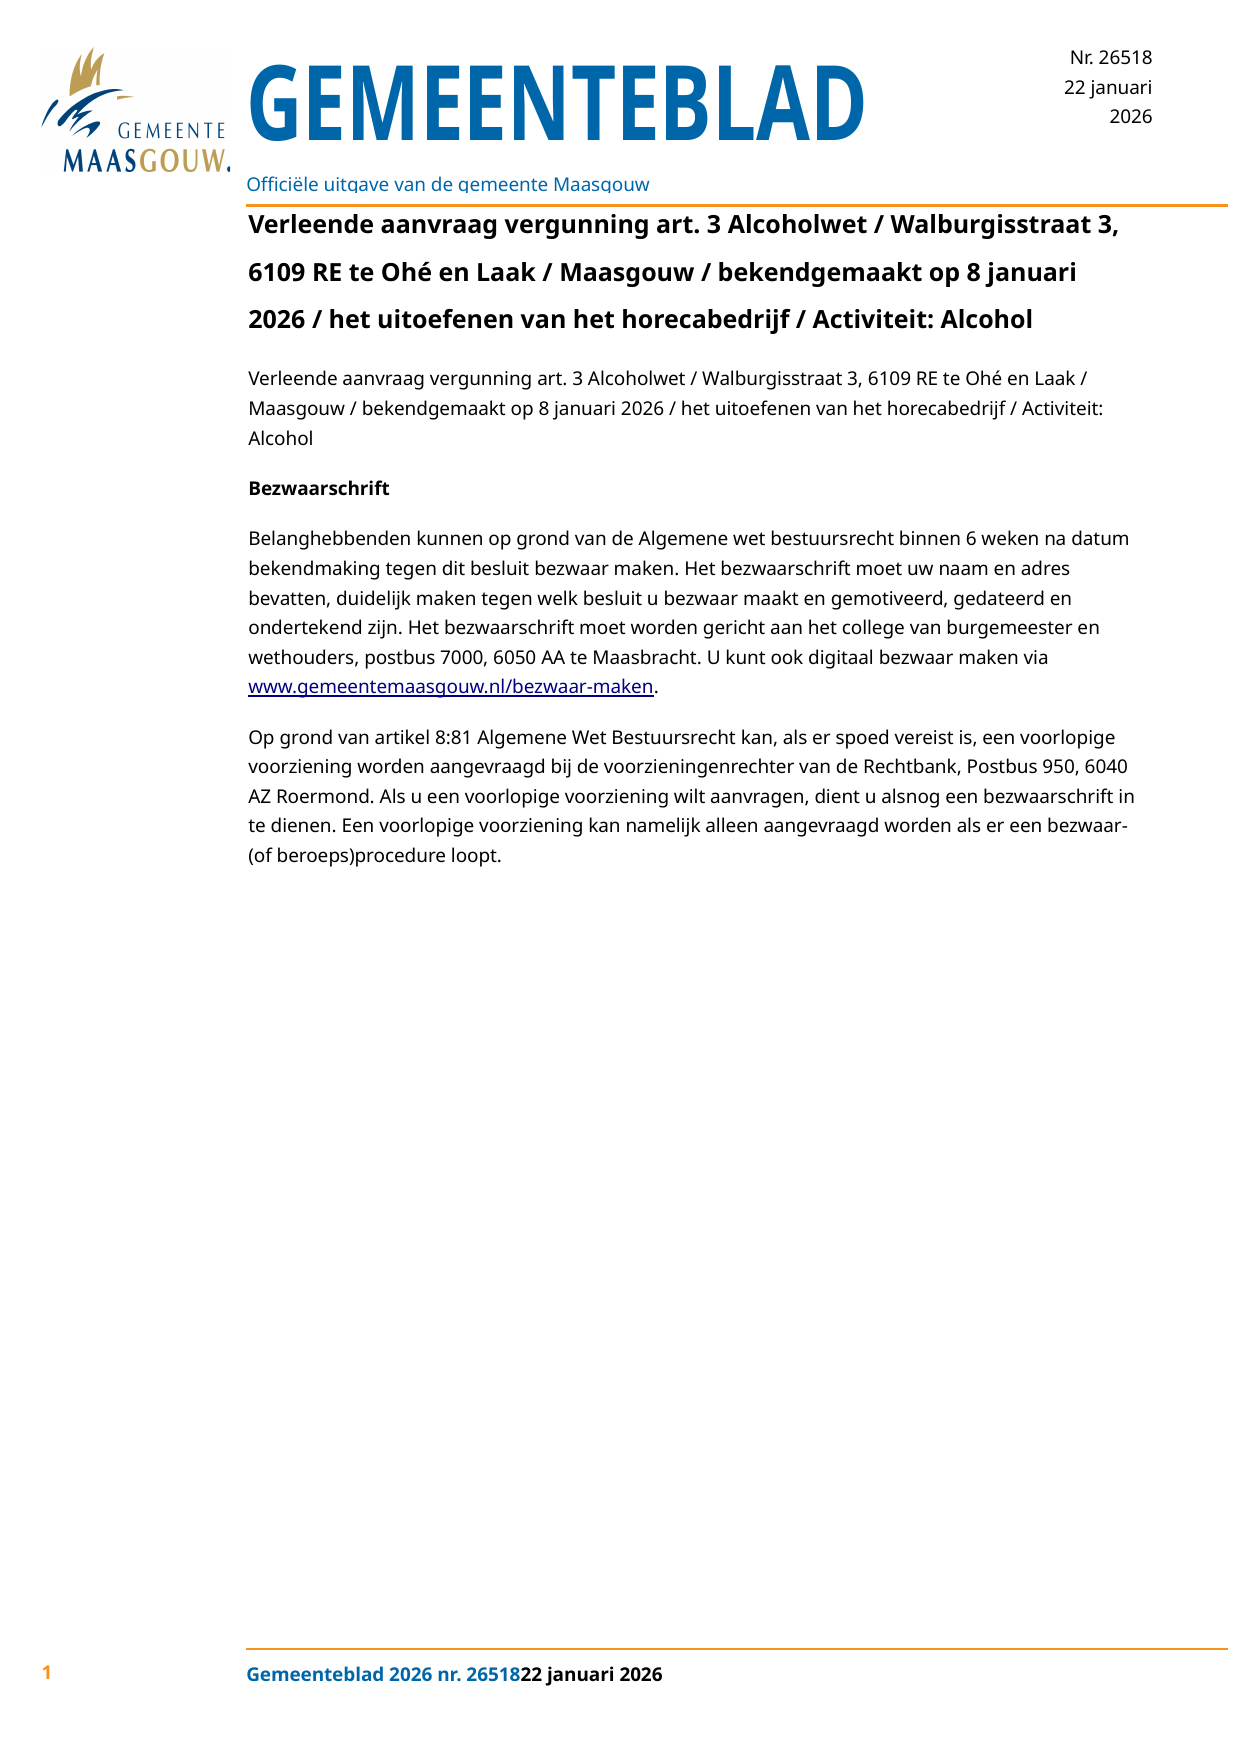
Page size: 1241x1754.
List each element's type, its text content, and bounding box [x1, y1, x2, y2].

picture [41, 47, 231, 172]
text Belanghebbenden kunnen op grond van de Algemene wet bestuursrecht binnen 6 weken na datum bekendmaking tegen dit besluit bezwaar maken. Het bezwaarschrift moet uw naam en adres bevatten, duidelijk maken tegen welk besluit u bezwaar maakt en gemotiveerd, gedateerd en ondertekend zijn. Het bezwaarschrift moet worden gericht aan het college van burgemeester en wethouders, postbus 7000, 6050 AA te Maasbracht. U kunt ook digitaal bezwaar maken via www.gemeentemaasgouw.nl/bezwaar-maken. [248, 526, 1152, 699]
text Verleende aanvraag vergunning art. 3 Alcoholwet / Walburgisstraat 3, 6109 RE te Ohé en Laak / Maasgouw / bekendgemaakt op 8 januari 2026 / het uitoefenen van het horecabedrijf / Activiteit: Alcohol [248, 366, 1152, 450]
text Verleende aanvraag vergunning art. 3 Alcoholwet / Walburgisstraat 3, 6109 RE te Ohé en Laak / Maasgouw / bekendgemaakt op 8 januari 2026 / het uitoefenen van het horecabedrijf / Activiteit: Alcohol [248, 207, 1152, 336]
text Bezwaarschrift [248, 475, 1152, 501]
text Op grond van artikel 8:81 Algemene Wet Bestuursrecht kan, als er spoed vereist is, een voorlopige voorziening worden aangevraagd bij de voorzieningenrechter van de Rechtbank, Postbus 950, 6040 AZ Roermond. Als u een voorlopige voorziening wilt aanvragen, dient u alsnog een bezwaarschrift in te dienen. Een voorlopige voorziening kan namelijk alleen aangevraagd worden als er een bezwaar- (of beroeps)procedure loopt. [248, 724, 1152, 868]
